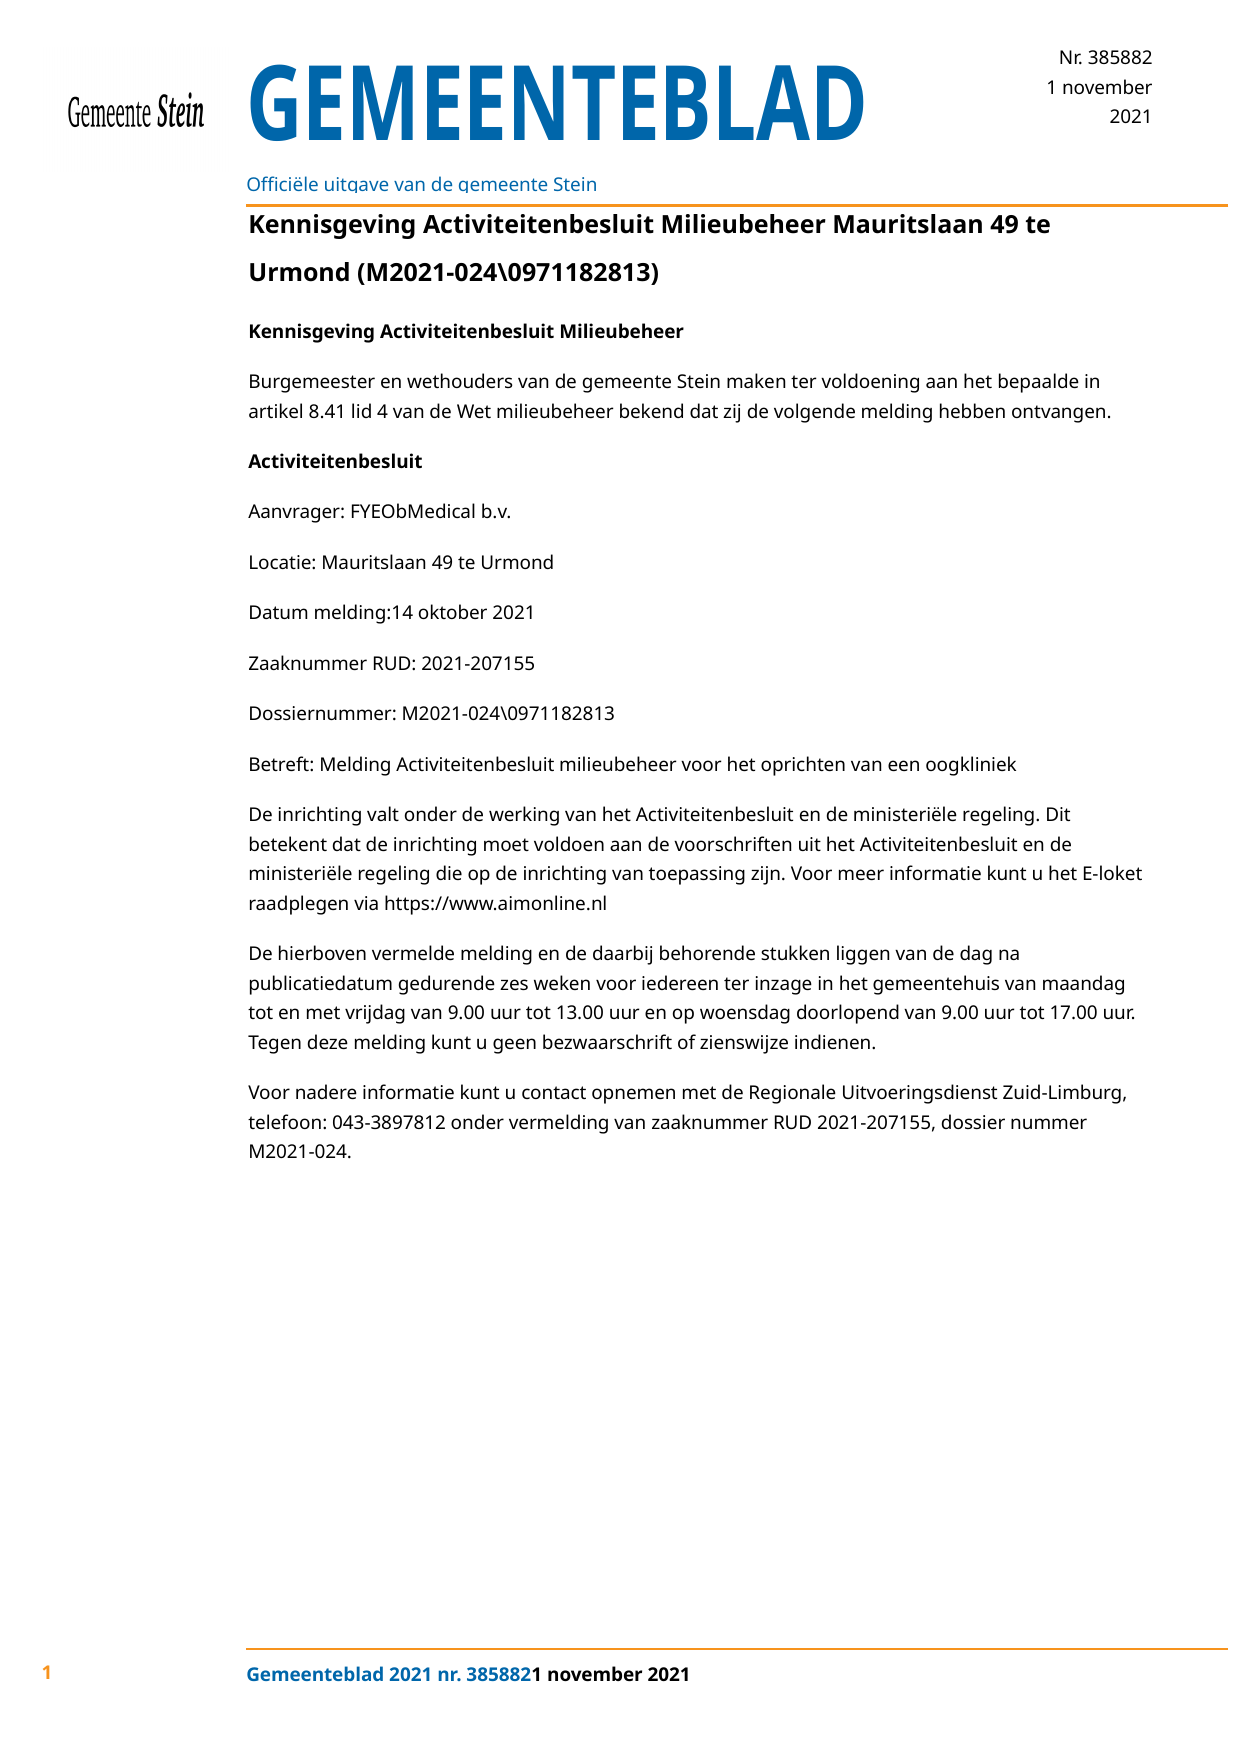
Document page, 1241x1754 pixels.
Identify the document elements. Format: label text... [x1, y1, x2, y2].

text Locatie: Mauritslaan 49 te Urmond [248, 549, 1152, 575]
text Kennisgeving Activiteitenbesluit Milieubeheer Mauritslaan 49 te Urmond (M2021-024\0971182813) [248, 207, 1152, 288]
text Zaaknummer RUD: 2021-207155 [248, 650, 1152, 676]
text Betreft: Melding Activiteitenbesluit milieubeheer voor het oprichten van een oogkliniek [248, 751, 1152, 777]
text Aanvrager: FYEObMedical b.v. [248, 499, 1152, 524]
text Activiteitenbesluit [248, 448, 1152, 474]
text Kennisgeving Activiteitenbesluit Milieubeheer [248, 318, 1152, 344]
text Datum melding:14 oktober 2021 [248, 599, 1152, 625]
text Dossiernummer: M2021-024\0971182813 [248, 700, 1152, 726]
text De hierboven vermelde melding en de daarbij behorende stukken liggen van de dag na publicatiedatum gedurende zes weken voor iedereen ter inzage in het gemeentehuis van maandag tot en met vrijdag van 9.00 uur tot 13.00 uur en op woensdag doorlopend van 9.00 uur tot 17.00 uur. Tegen deze melding kunt u geen bezwaarschrift of zienswijze indienen. [248, 940, 1152, 1055]
text Voor nadere informatie kunt u contact opnemen met de Regionale Uitvoeringsdienst Zuid-Limburg, telefoon: 043-3897812 onder vermelding van zaaknummer RUD 2021-207155, dossier nummer M2021-024. [248, 1079, 1152, 1164]
picture [41, 47, 231, 172]
text De inrichting valt onder de werking van het Activiteitenbesluit en de ministeriële regeling. Dit betekent dat de inrichting moet voldoen aan de voorschriften uit het Activiteitenbesluit en de ministeriële regeling die op de inrichting van toepassing zijn. Voor meer informatie kunt u het E-loket raadplegen via https://www.aimonline.nl [248, 801, 1152, 916]
text Burgemeester en wethouders van de gemeente Stein maken ter voldoening aan het bepaalde in artikel 8.41 lid 4 van de Wet milieubeheer bekend dat zij de volgende melding hebben ontvangen. [248, 368, 1152, 424]
